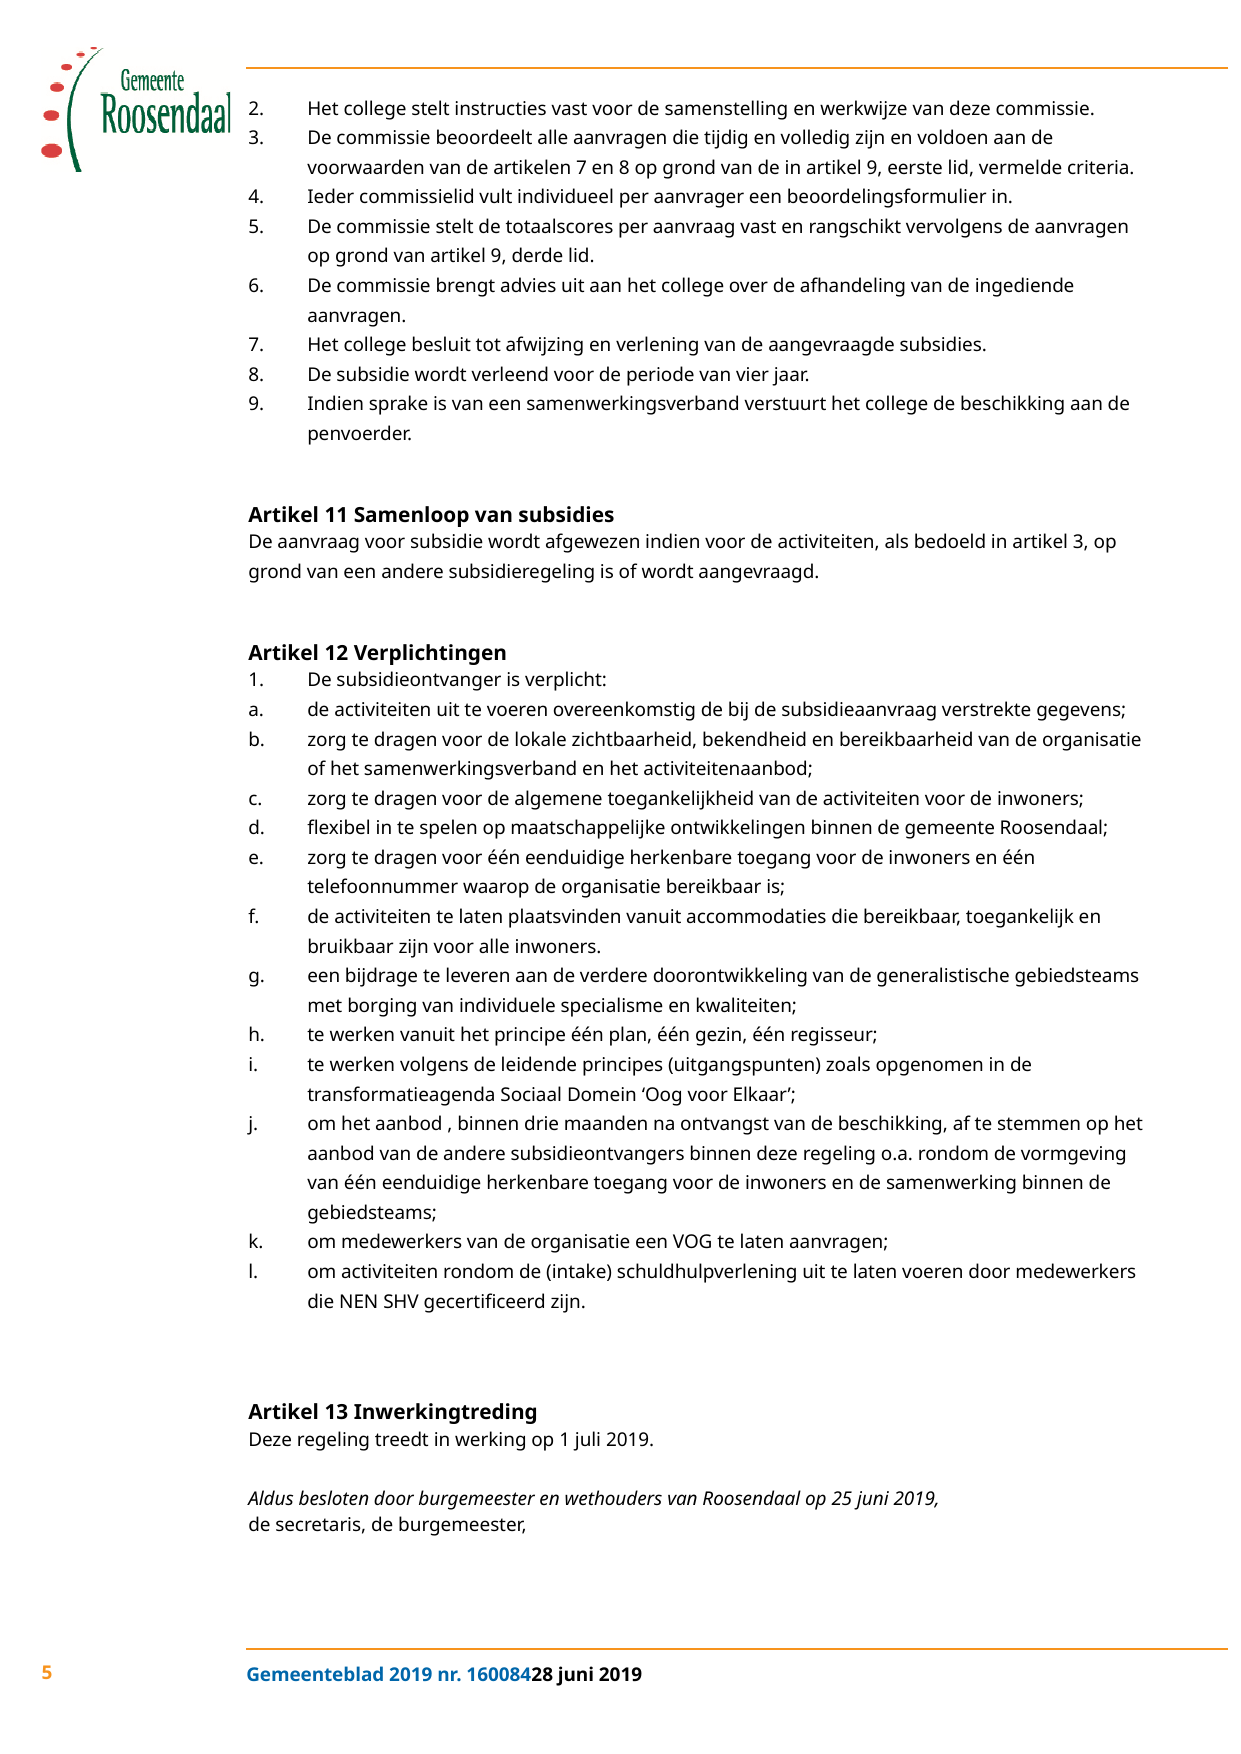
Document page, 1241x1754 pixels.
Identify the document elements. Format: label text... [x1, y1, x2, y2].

text de secretaris, de burgemeester, [248, 1511, 1152, 1537]
text Artikel 12 Verplichtingen [248, 638, 1152, 667]
list Het college besluit tot afwijzing en verlening van de aangevraagde subsidies. [248, 331, 1152, 357]
list Indien sprake is van een samenwerkingsverband verstuurt het college de beschikking aan de penvoerder. [248, 391, 1152, 446]
list om medewerkers van de organisatie een VOG te laten aanvragen; [248, 1229, 1152, 1254]
list te werken volgens de leidende principes (uitgangspunten) zoals opgenomen in de transformatieagenda Sociaal Domein ‘Oog voor Elkaar’; [248, 1051, 1152, 1107]
text Deze regeling treedt in werking op 1 juli 2019. [248, 1426, 1152, 1452]
list zorg te dragen voor de lokale zichtbaarheid, bekendheid en bereikbaarheid van de organisatie of het samenwerkingsverband en het activiteitenaanbod; [248, 726, 1152, 781]
list om het aanbod , binnen drie maanden na ontvangst van de beschikking, af te stemmen op het aanbod van de andere subsidieontvangers binnen deze regeling o.a. rondom de vormgeving van één eenduidige herkenbare toegang voor de inwoners en de samenwerking binnen de gebiedsteams; [248, 1110, 1152, 1225]
list zorg te dragen voor de algemene toegankelijkheid van de activiteiten voor de inwoners; [248, 785, 1152, 811]
list De subsidieontvanger is verplicht: [248, 667, 1152, 692]
text Artikel 13 Inwerkingtreding [248, 1397, 1152, 1426]
list de activiteiten uit te voeren overeenkomstig de bij de subsidieaanvraag verstrekte gegevens; [248, 696, 1152, 722]
list De subsidie wordt verleend voor de periode van vier jaar. [248, 361, 1152, 387]
picture [41, 47, 231, 172]
list Ieder commissielid vult individueel per aanvrager een beoordelingsformulier in. [248, 183, 1152, 209]
text Aldus besloten door burgemeester en wethouders van Roosendaal op 25 juni 2019, [248, 1485, 1152, 1511]
list Het college stelt instructies vast voor de samenstelling en werkwijze van deze commissie. [248, 95, 1152, 121]
list De commissie brengt advies uit aan het college over de afhandeling van de ingediende aanvragen. [248, 272, 1152, 328]
list de activiteiten te laten plaatsvinden vanuit accommodaties die bereikbaar, toegankelijk en bruikbaar zijn voor alle inwoners. [248, 903, 1152, 959]
list De commissie stelt de totaalscores per aanvraag vast en rangschikt vervolgens de aanvragen op grond van artikel 9, derde lid. [248, 213, 1152, 268]
text De aanvraag voor subsidie wordt afgewezen indien voor de activiteiten, als bedoeld in artikel 3, op grond van een andere subsidieregeling is of wordt aangevraagd. [248, 529, 1152, 584]
list De commissie beoordeelt alle aanvragen die tijdig en volledig zijn en voldoen aan de voorwaarden van de artikelen 7 en 8 op grond van de in artikel 9, eerste lid, vermelde criteria. [248, 124, 1152, 180]
list te werken vanuit het principe één plan, één gezin, één regisseur; [248, 1022, 1152, 1047]
list een bijdrage te leveren aan de verdere doorontwikkeling van de generalistische gebiedsteams met borging van individuele specialisme en kwaliteiten; [248, 962, 1152, 1018]
list flexibel in te spelen op maatschappelijke ontwikkelingen binnen de gemeente Roosendaal; [248, 814, 1152, 840]
list om activiteiten rondom de (intake) schuldhulpverlening uit te laten voeren door medewerkers die NEN SHV gecertificeerd zijn. [248, 1258, 1152, 1314]
list zorg te dragen voor één eenduidige herkenbare toegang voor de inwoners en één telefoonnummer waarop de organisatie bereikbaar is; [248, 844, 1152, 899]
text Artikel 11 Samenloop van subsidies [248, 500, 1152, 529]
